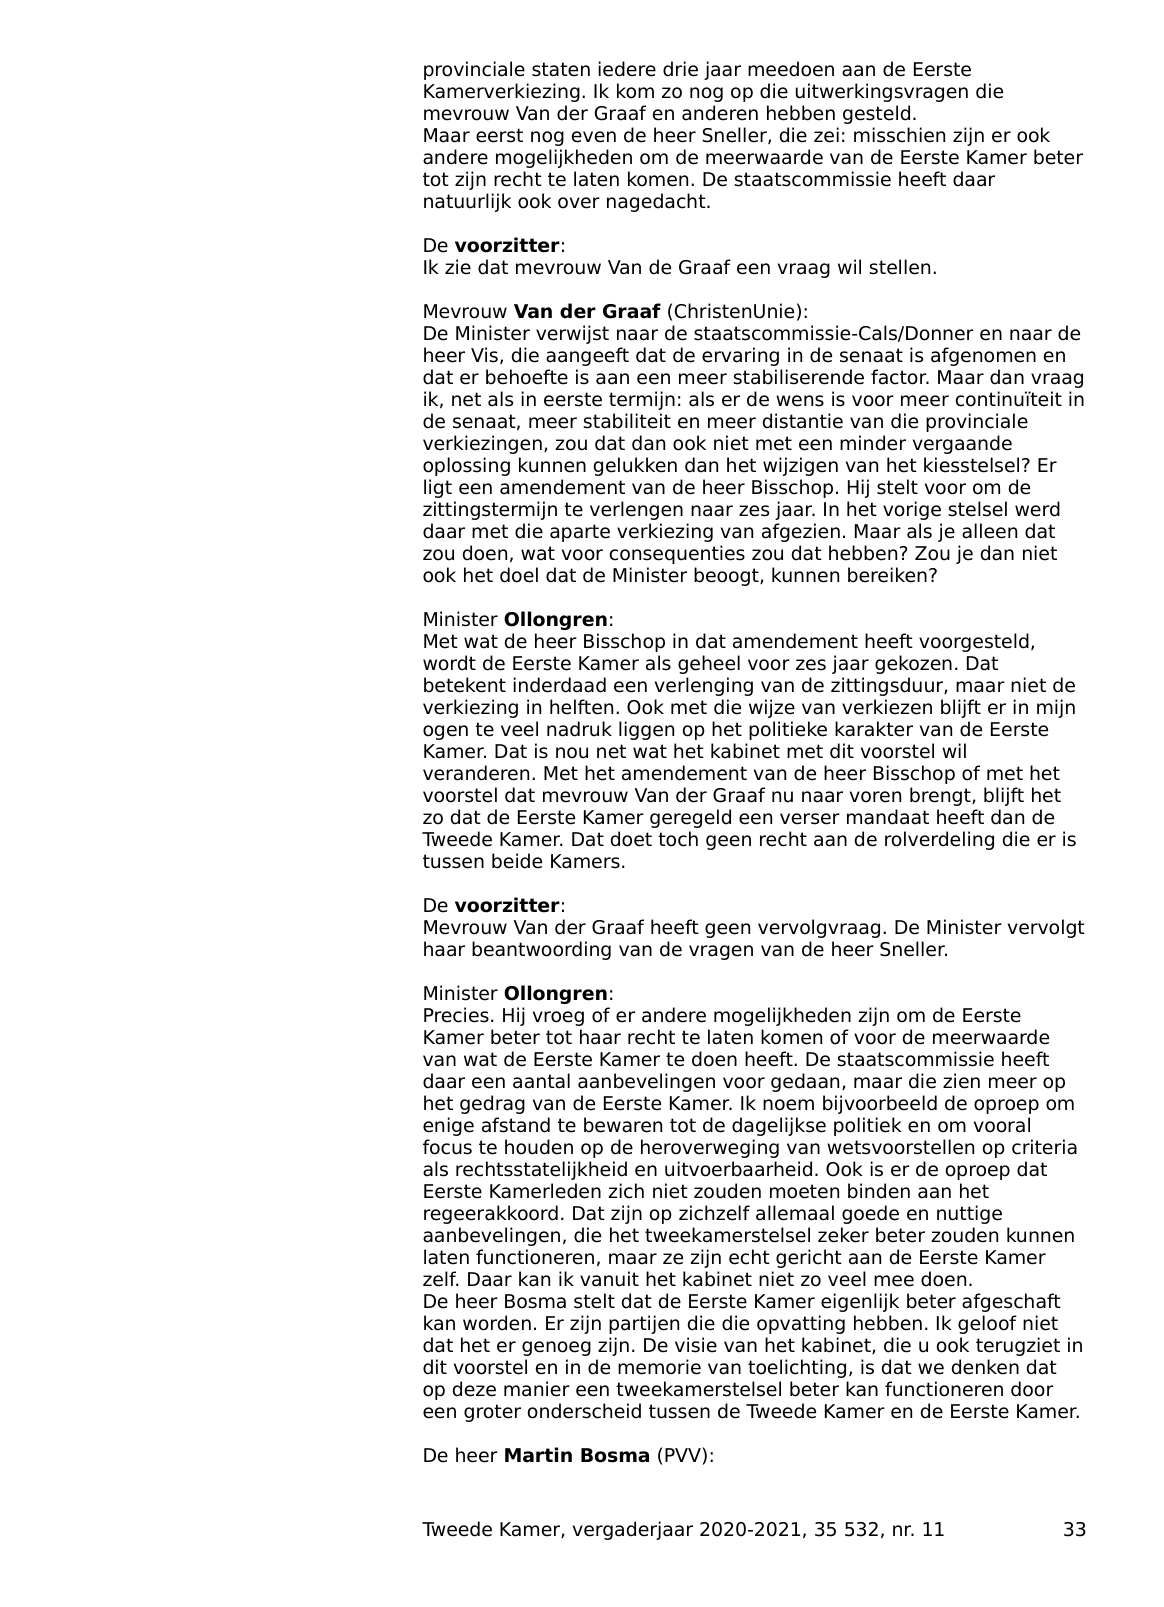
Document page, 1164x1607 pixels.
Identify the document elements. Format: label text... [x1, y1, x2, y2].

text Precies. Hij vroeg of er andere mogelijkheden zijn om de Eerste Kamer beter tot haar recht te laten komen of voor de meerwaarde van wat de Eerste Kamer te doen heeft. De staatscommissie heeft daar een aantal aanbevelingen voor gedaan, maar die zien meer op het gedrag van de Eerste Kamer. Ik noem bijvoorbeeld de oproep om enige afstand te bewaren tot de dagelijkse politiek en om vooral focus te houden op de heroverweging van wetsvoorstellen op criteria als rechtsstatelijkheid en uitvoerbaarheid. Ook is er de oproep dat Eerste Kamerleden zich niet zouden moeten binden aan het regeerakkoord. Dat zijn op zichzelf allemaal goede en nuttige aanbevelingen, die het tweekamerstelsel zeker beter zouden kunnen laten functioneren, maar ze zijn echt gericht aan de Eerste Kamer zelf. Daar kan ik vanuit het kabinet niet zo veel mee doen. [422, 1005, 1087, 1291]
text Minister Ollongren: [422, 983, 1087, 1005]
text De voorzitter: [422, 235, 1087, 257]
text provinciale staten iedere drie jaar meedoen aan de Eerste Kamerverkiezing. Ik kom zo nog op die uitwerkingsvragen die mevrouw Van der Graaf en anderen hebben gesteld. [422, 59, 1087, 125]
text De voorzitter: [422, 895, 1087, 917]
text De heer Martin Bosma (PVV): [422, 1445, 1087, 1467]
text Mevrouw Van der Graaf heeft geen vervolgvraag. De Minister vervolgt haar beantwoording van de vragen van de heer Sneller. [422, 917, 1087, 961]
text De heer Bosma stelt dat de Eerste Kamer eigenlijk beter afgeschaft kan worden. Er zijn partijen die die opvatting hebben. Ik geloof niet dat het er genoeg zijn. De visie van het kabinet, die u ook terugziet in dit voorstel en in de memorie van toelichting, is dat we denken dat op deze manier een tweekamerstelsel beter kan functioneren door een groter onderscheid tussen de Tweede Kamer en de Eerste Kamer. [422, 1291, 1087, 1423]
text Minister Ollongren: [422, 609, 1087, 631]
text De Minister verwijst naar de staatscommissie-Cals/Donner en naar de heer Vis, die aangeeft dat de ervaring in de senaat is afgenomen en dat er behoefte is aan een meer stabiliserende factor. Maar dan vraag ik, net als in eerste termijn: als er de wens is voor meer continuïteit in de senaat, meer stabiliteit en meer distantie van die provinciale verkiezingen, zou dat dan ook niet met een minder vergaande oplossing kunnen gelukken dan het wijzigen van het kiesstelsel? Er ligt een amendement van de heer Bisschop. Hij stelt voor om de zittingstermijn te verlengen naar zes jaar. In het vorige stelsel werd daar met die aparte verkiezing van afgezien. Maar als je alleen dat zou doen, wat voor consequenties zou dat hebben? Zou je dan niet ook het doel dat de Minister beoogt, kunnen bereiken? [422, 323, 1087, 587]
text Met wat de heer Bisschop in dat amendement heeft voorgesteld, wordt de Eerste Kamer als geheel voor zes jaar gekozen. Dat betekent inderdaad een verlenging van de zittingsduur, maar niet de verkiezing in helften. Ook met die wijze van verkiezen blijft er in mijn ogen te veel nadruk liggen op het politieke karakter van de Eerste Kamer. Dat is nou net wat het kabinet met dit voorstel wil veranderen. Met het amendement van de heer Bisschop of met het voorstel dat mevrouw Van der Graaf nu naar voren brengt, blijft het zo dat de Eerste Kamer geregeld een verser mandaat heeft dan de Tweede Kamer. Dat doet toch geen recht aan de rolverdeling die er is tussen beide Kamers. [422, 631, 1087, 873]
text Ik zie dat mevrouw Van de Graaf een vraag wil stellen. [422, 257, 1087, 279]
text Maar eerst nog even de heer Sneller, die zei: misschien zijn er ook andere mogelijkheden om de meerwaarde van de Eerste Kamer beter tot zijn recht te laten komen. De staatscommissie heeft daar natuurlijk ook over nagedacht. [422, 125, 1087, 213]
text Mevrouw Van der Graaf (ChristenUnie): [422, 301, 1087, 323]
